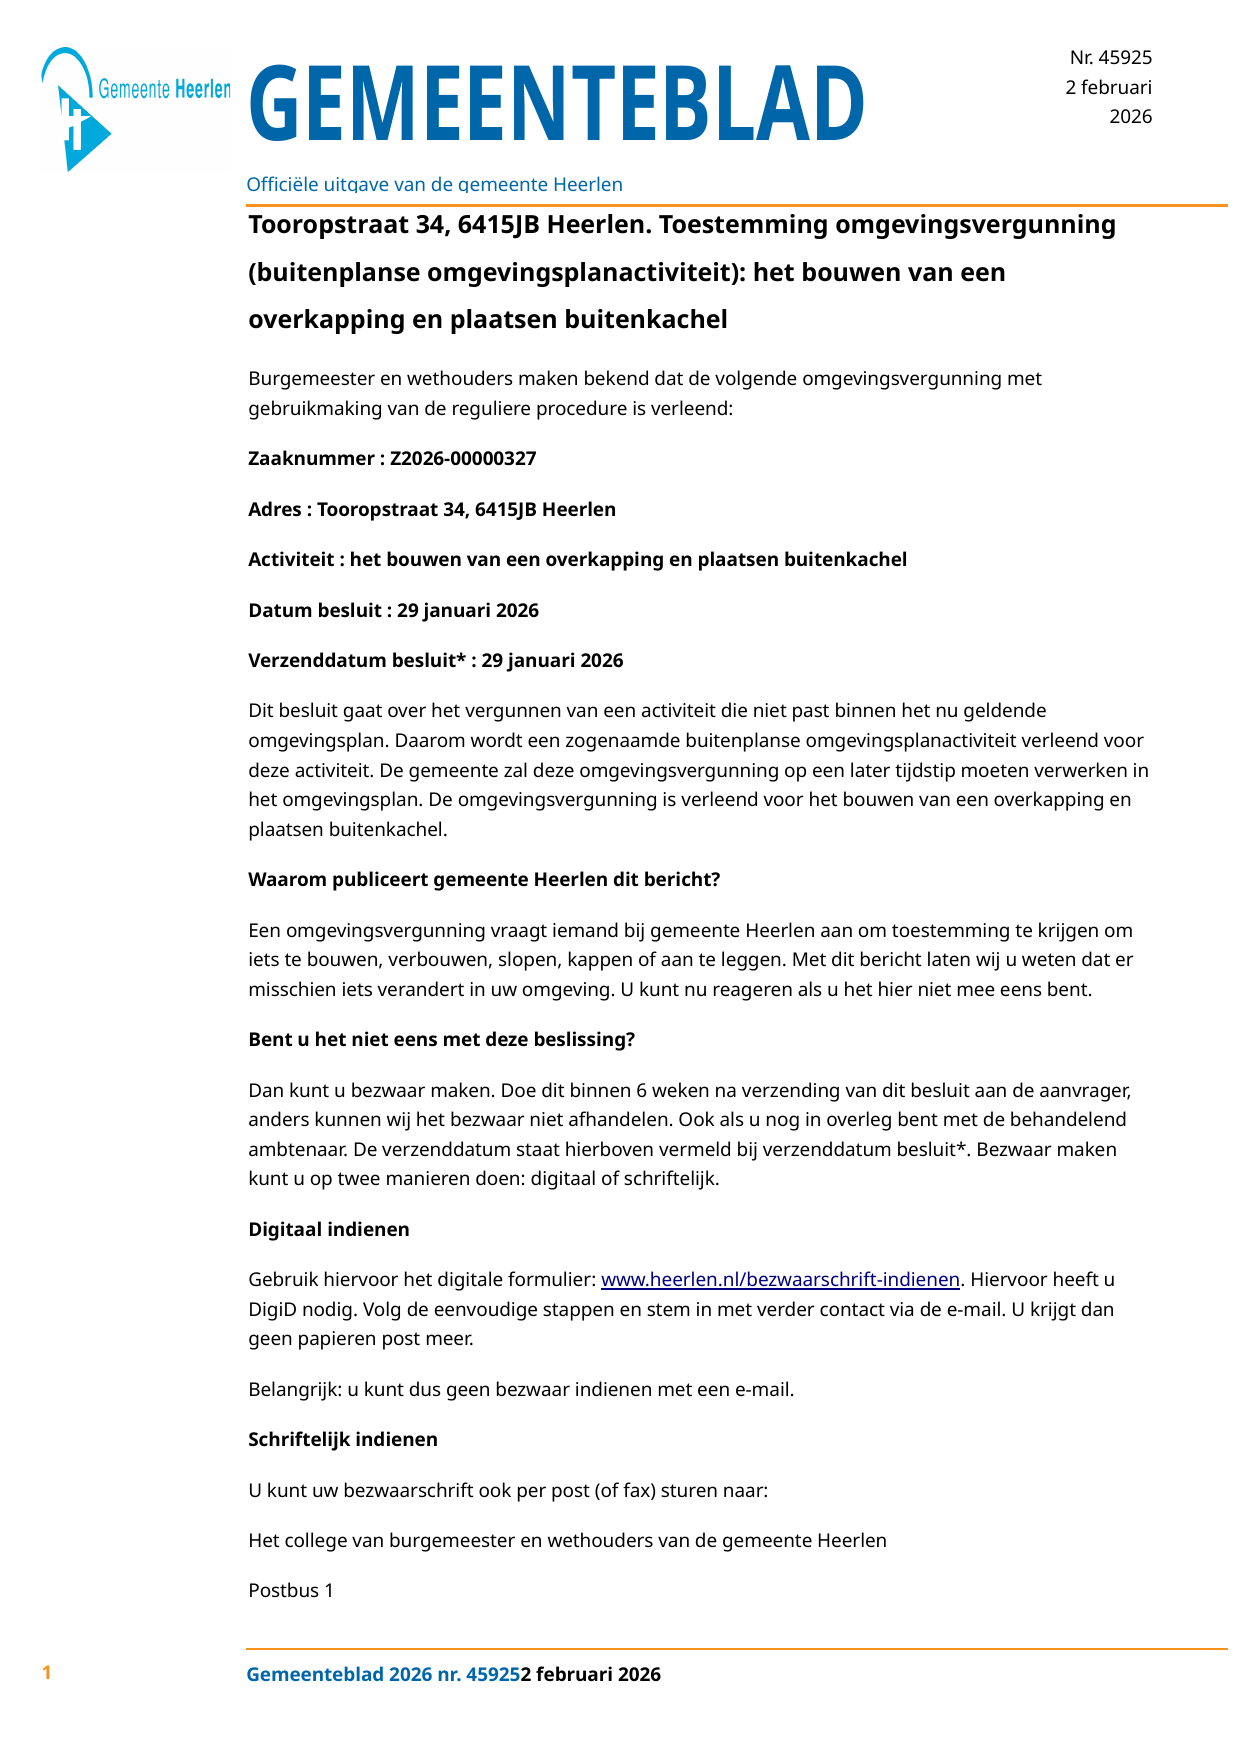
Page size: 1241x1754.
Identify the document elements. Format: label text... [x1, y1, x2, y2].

picture [41, 47, 231, 172]
text Dan kunt u bezwaar maken. Doe dit binnen 6 weken na verzending van dit besluit aan de aanvrager, anders kunnen wij het bezwaar niet afhandelen. Ook als u nog in overleg bent met de behandelend ambtenaar. De verzenddatum staat hierboven vermeld bij verzenddatum besluit*. Bezwaar maken kunt u op twee manieren doen: digitaal of schriftelijk. [248, 1077, 1152, 1191]
text Dit besluit gaat over het vergunnen van een activiteit die niet past binnen het nu geldende omgevingsplan. Daarom wordt een zogenaamde buitenplanse omgevingsplanactiviteit verleend voor deze activiteit. De gemeente zal deze omgevingsvergunning op een later tijdstip moeten verwerken in het omgevingsplan. De omgevingsvergunning is verleend voor het bouwen van een overkapping en plaatsen buitenkachel. [248, 698, 1152, 842]
text Burgemeester en wethouders maken bekend dat de volgende omgevingsvergunning met gebruikmaking van de reguliere procedure is verleend: [248, 366, 1152, 421]
text Adres : Tooropstraat 34, 6415JB Heerlen [248, 496, 1152, 522]
text Schriftelijk indienen [248, 1426, 1152, 1452]
text Belangrijk: u kunt dus geen bezwaar indienen met een e-mail. [248, 1376, 1152, 1402]
text Waarom publiceert gemeente Heerlen dit bericht? [248, 866, 1152, 892]
text Tooropstraat 34, 6415JB Heerlen. Toestemming omgevingsvergunning (buitenplanse omgevingsplanactiviteit): het bouwen van een overkapping en plaatsen buitenkachel [248, 207, 1152, 336]
text Een omgevingsvergunning vraagt iemand bij gemeente Heerlen aan om toestemming te krijgen om iets te bouwen, verbouwen, slopen, kappen of aan te leggen. Met dit bericht laten wij u weten dat er misschien iets verandert in uw omgeving. U kunt nu reageren als u het hier niet mee eens bent. [248, 917, 1152, 1002]
text Gebruik hiervoor het digitale formulier: www.heerlen.nl/bezwaarschrift-indienen. Hiervoor heeft u DigiD nodig. Volg de eenvoudige stappen en stem in met verder contact via de e-mail. U krijgt dan geen papieren post meer. [248, 1266, 1152, 1351]
text Bent u het niet eens met deze beslissing? [248, 1026, 1152, 1052]
text Activiteit : het bouwen van een overkapping en plaatsen buitenkachel [248, 546, 1152, 572]
picture [41, 47, 59, 70]
text Zaaknummer : Z2026-00000327 [248, 446, 1152, 471]
text U kunt uw bezwaarschrift ook per post (of fax) sturen naar: [248, 1477, 1152, 1502]
text Het college van burgemeester en wethouders van de gemeente Heerlen [248, 1527, 1152, 1553]
text Verzenddatum besluit* : 29 januari 2026 [248, 647, 1152, 673]
text Postbus 1 [248, 1578, 1152, 1603]
text Digitaal indienen [248, 1216, 1152, 1242]
text Datum besluit : 29 januari 2026 [248, 597, 1152, 622]
